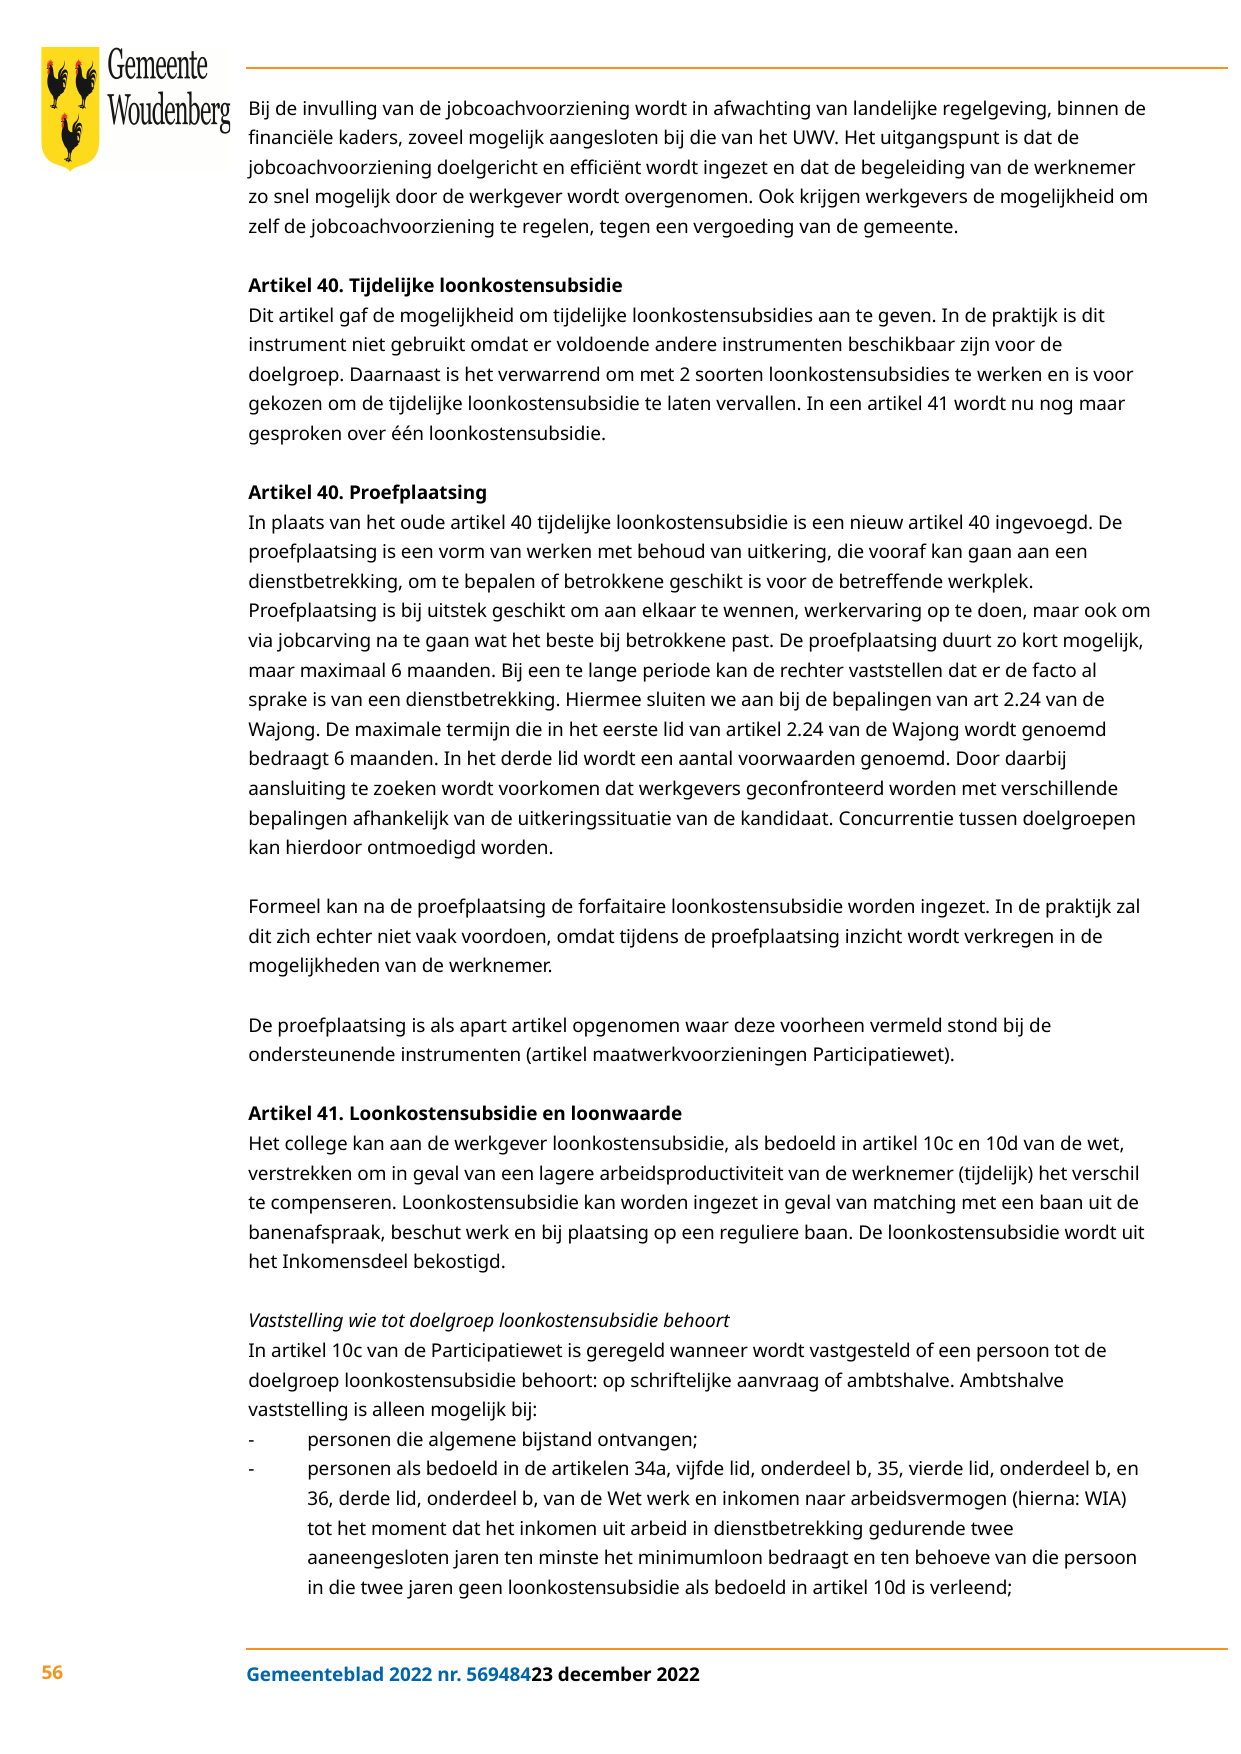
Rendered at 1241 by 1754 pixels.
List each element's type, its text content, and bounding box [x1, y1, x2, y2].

picture [41, 47, 231, 172]
text In plaats van het oude artikel 40 tijdelijke loonkostensubsidie is een nieuw artikel 40 ingevoegd. De proefplaatsing is een vorm van werken met behoud van uitkering, die vooraf kan gaan aan een dienstbetrekking, om te bepalen of betrokkene geschikt is voor de betreffende werkplek. Proefplaatsing is bij uitstek geschikt om aan elkaar te wennen, werkervaring op te doen, maar ook om via jobcarving na te gaan wat het beste bij betrokkene past. De proefplaatsing duurt zo kort mogelijk, maar maximaal 6 maanden. Bij een te lange periode kan de rechter vaststellen dat er de facto al sprake is van een dienstbetrekking. Hiermee sluiten we aan bij de bepalingen van art 2.24 van de Wajong. De maximale termijn die in het eerste lid van artikel 2.24 van de Wajong wordt genoemd bedraagt 6 maanden. In het derde lid wordt een aantal voorwaarden genoemd. Door daarbij aansluiting te zoeken wordt voorkomen dat werkgevers geconfronteerd worden met verschillende bepalingen afhankelijk van de uitkeringssituatie van de kandidaat. Concurrentie tussen doelgroepen kan hierdoor ontmoedigd worden. [248, 509, 1152, 860]
text Dit artikel gaf de mogelijkheid om tijdelijke loonkostensubsidies aan te geven. In de praktijk is dit instrument niet gebruikt omdat er voldoende andere instrumenten beschikbaar zijn voor de doelgroep. Daarnaast is het verwarrend om met 2 soorten loonkostensubsidies te werken en is voor gekozen om de tijdelijke loonkostensubsidie te laten vervallen. In een artikel 41 wordt nu nog maar gesproken over één loonkostensubsidie. [248, 302, 1152, 446]
text Formeel kan na de proefplaatsing de forfaitaire loonkostensubsidie worden ingezet. In de praktijk zal dit zich echter niet vaak voordoen, omdat tijdens de proefplaatsing inzicht wordt verkregen in de mogelijkheden van de werknemer. [248, 893, 1152, 978]
list personen als bedoeld in de artikelen 34a, vijfde lid, onderdeel b, 35, vierde lid, onderdeel b, en 36, derde lid, onderdeel b, van de Wet werk en inkomen naar arbeidsvermogen (hierna: WIA) tot het moment dat het inkomen uit arbeid in dienstbetrekking gedurende twee aaneengesloten jaren ten minste het minimumloon bedraagt en ten behoeve van die persoon in die twee jaren geen loonkostensubsidie als bedoeld in artikel 10d is verleend; [248, 1456, 1152, 1600]
text De proefplaatsing is als apart artikel opgenomen waar deze voorheen vermeld stond bij de ondersteunende instrumenten (artikel maatwerkvoorzieningen Participatiewet). [248, 1012, 1152, 1067]
text Artikel 41. Loonkostensubsidie en loonwaarde [248, 1101, 1152, 1126]
list personen die algemene bijstand ontvangen; [248, 1426, 1152, 1452]
text In artikel 10c van de Participatiewet is geregeld wanneer wordt vastgesteld of een persoon tot de doelgroep loonkostensubsidie behoort: op schriftelijke aanvraag of ambtshalve. Ambtshalve vaststelling is alleen mogelijk bij: [248, 1337, 1152, 1422]
text Het college kan aan de werkgever loonkostensubsidie, als bedoeld in artikel 10c en 10d van de wet, verstrekken om in geval van een lagere arbeidsproductiviteit van de werknemer (tijdelijk) het verschil te compenseren. Loonkostensubsidie kan worden ingezet in geval van matching met een baan uit de banenafspraak, beschut werk en bij plaatsing op een reguliere baan. De loonkostensubsidie wordt uit het Inkomensdeel bekostigd. [248, 1130, 1152, 1274]
text Bij de invulling van de jobcoachvoorziening wordt in afwachting van landelijke regelgeving, binnen de financiële kaders, zoveel mogelijk aangesloten bij die van het UWV. Het uitgangspunt is dat de jobcoachvoorziening doelgericht en efficiënt wordt ingezet en dat de begeleiding van de werknemer zo snel mogelijk door de werkgever wordt overgenomen. Ook krijgen werkgevers de mogelijkheid om zelf de jobcoachvoorziening te regelen, tegen een vergoeding van de gemeente. [248, 95, 1152, 239]
text Artikel 40. Proefplaatsing [248, 479, 1152, 505]
text Artikel 40. Tijdelijke loonkostensubsidie [248, 272, 1152, 298]
text Vaststelling wie tot doelgroep loonkostensubsidie behoort [248, 1308, 1152, 1333]
